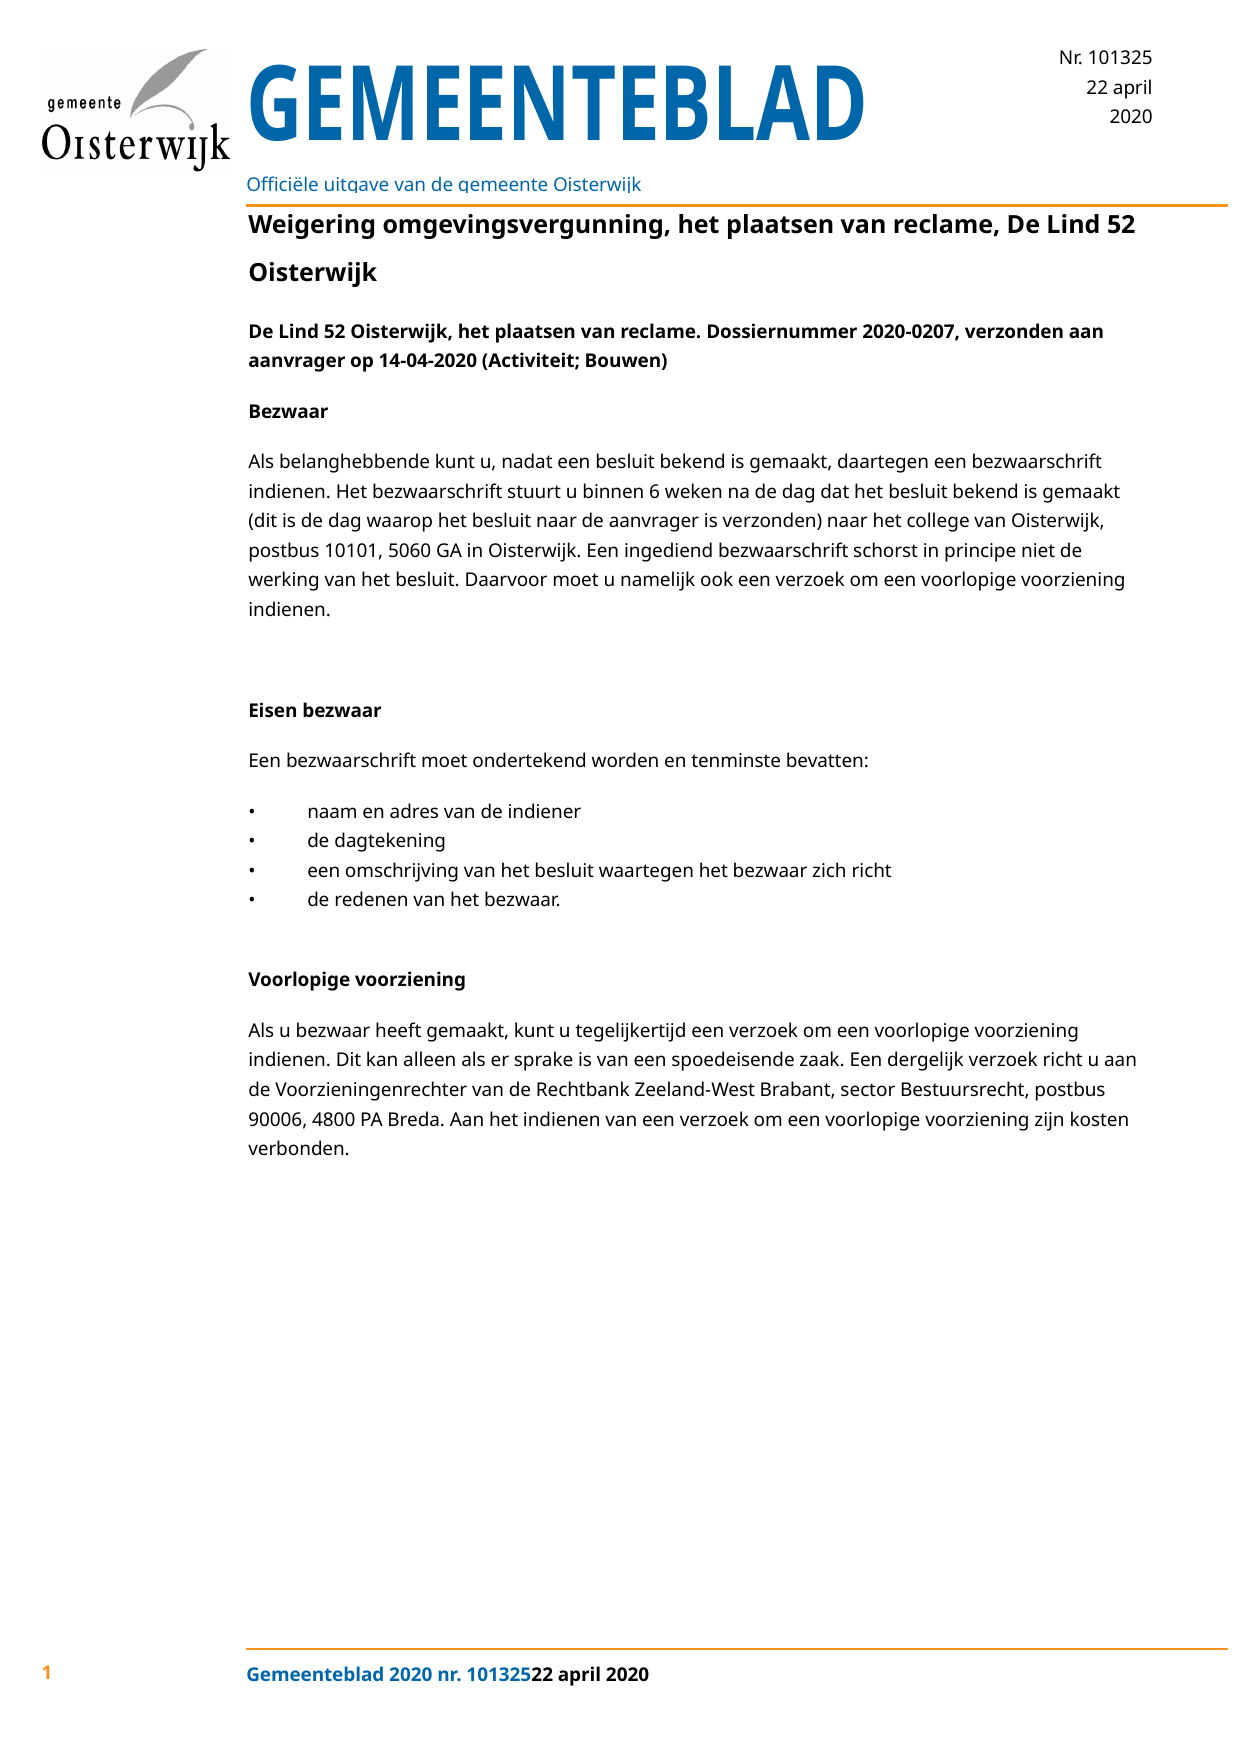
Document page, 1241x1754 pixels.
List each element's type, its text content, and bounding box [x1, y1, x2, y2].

list de redenen van het bezwaar. [248, 887, 1152, 912]
text Voorlopige voorziening [248, 967, 1152, 992]
text Een bezwaarschrift moet ondertekend worden en tenminste bevatten: [248, 747, 1152, 773]
list de dagtekening [248, 827, 1152, 853]
picture [41, 47, 231, 172]
text Als belanghebbende kunt u, nadat een besluit bekend is gemaakt, daartegen een bezwaarschrift indienen. Het bezwaarschrift stuurt u binnen 6 weken na de dag dat het besluit bekend is gemaakt (dit is de dag waarop het besluit naar de aanvrager is verzonden) naar het college van Oisterwijk, postbus 10101, 5060 GA in Oisterwijk. Een ingediend bezwaarschrift schorst in principe niet de werking van het besluit. Daarvoor moet u namelijk ook een verzoek om een voorlopige voorziening indienen. [248, 448, 1152, 622]
list een omschrijving van het besluit waartegen het bezwaar zich richt [248, 857, 1152, 883]
text Bezwaar [248, 398, 1152, 424]
text Als u bezwaar heeft gemaakt, kunt u tegelijkertijd een verzoek om een voorlopige voorziening indienen. Dit kan alleen als er sprake is van een spoedeisende zaak. Een dergelijk verzoek richt u aan de Voorzieningenrechter van de Rechtbank Zeeland-West Brabant, sector Bestuursrecht, postbus 90006, 4800 PA Breda. Aan het indienen van een verzoek om een voorlopige voorziening zijn kosten verbonden. [248, 1017, 1152, 1161]
text Eisen bezwaar [248, 697, 1152, 723]
list naam en adres van de indiener [248, 798, 1152, 824]
text De Lind 52 Oisterwijk, het plaatsen van reclame. Dossiernummer 2020-0207, verzonden aan aanvrager op 14-04-2020 (Activiteit; Bouwen) [248, 318, 1152, 373]
text Weigering omgevingsvergunning, het plaatsen van reclame, De Lind 52 Oisterwijk [248, 207, 1152, 288]
